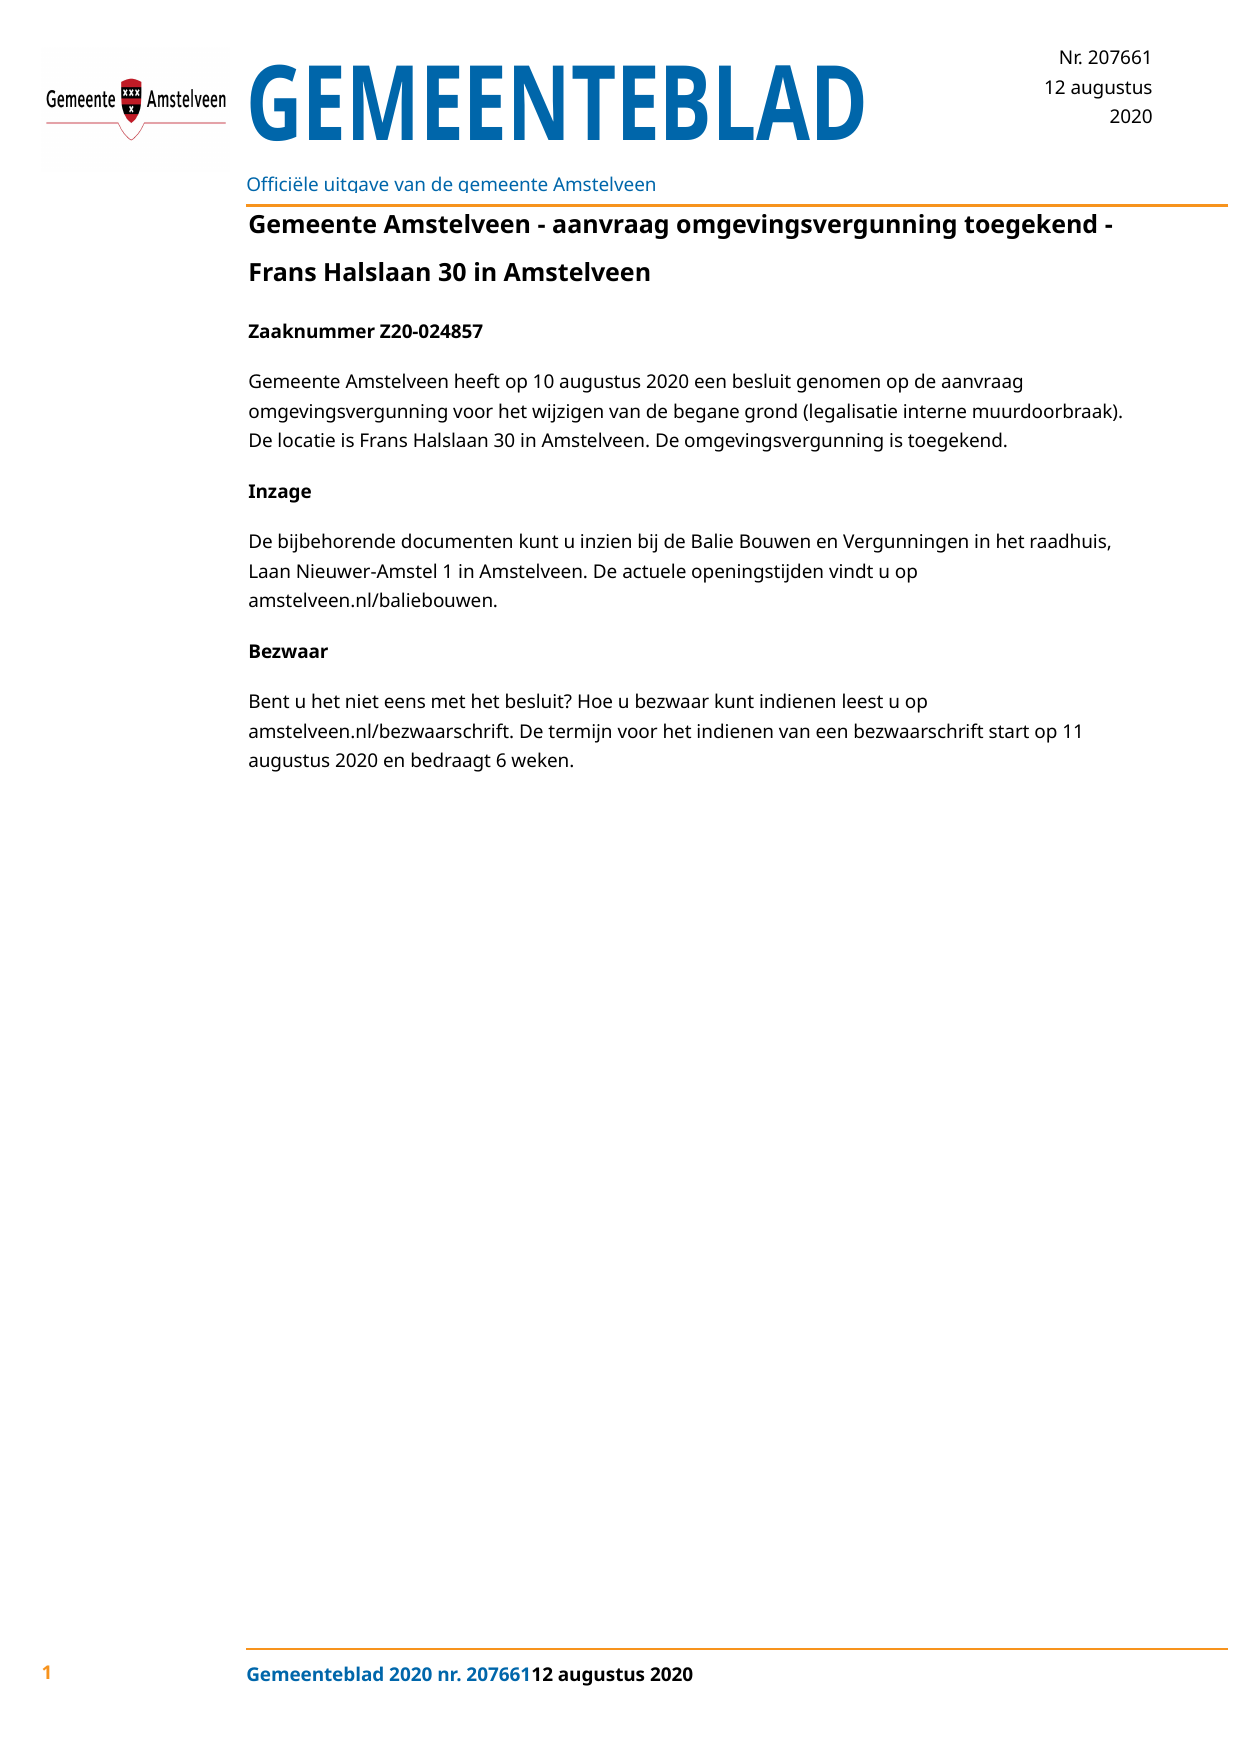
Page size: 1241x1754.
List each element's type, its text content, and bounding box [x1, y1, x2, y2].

picture [41, 47, 231, 172]
text Inzage [248, 478, 1152, 504]
text Bezwaar [248, 638, 1152, 664]
text Gemeente Amstelveen - aanvraag omgevingsvergunning toegekend - Frans Halslaan 30 in Amstelveen [248, 207, 1152, 288]
text De bijbehorende documenten kunt u inzien bij de Balie Bouwen en Vergunningen in het raadhuis, Laan Nieuwer-Amstel 1 in Amstelveen. De actuele openingstijden vindt u op amstelveen.nl/baliebouwen. [248, 528, 1152, 613]
text Gemeente Amstelveen heeft op 10 augustus 2020 een besluit genomen op de aanvraag omgevingsvergunning voor het wijzigen van de begane grond (legalisatie interne muurdoorbraak). De locatie is Frans Halslaan 30 in Amstelveen. De omgevingsvergunning is toegekend. [248, 368, 1152, 453]
text Bent u het niet eens met het besluit? Hoe u bezwaar kunt indienen leest u op amstelveen.nl/bezwaarschrift. De termijn voor het indienen van een bezwaarschrift start op 11 augustus 2020 en bedraagt 6 weken. [248, 688, 1152, 773]
text Zaaknummer Z20-024857 [248, 318, 1152, 344]
